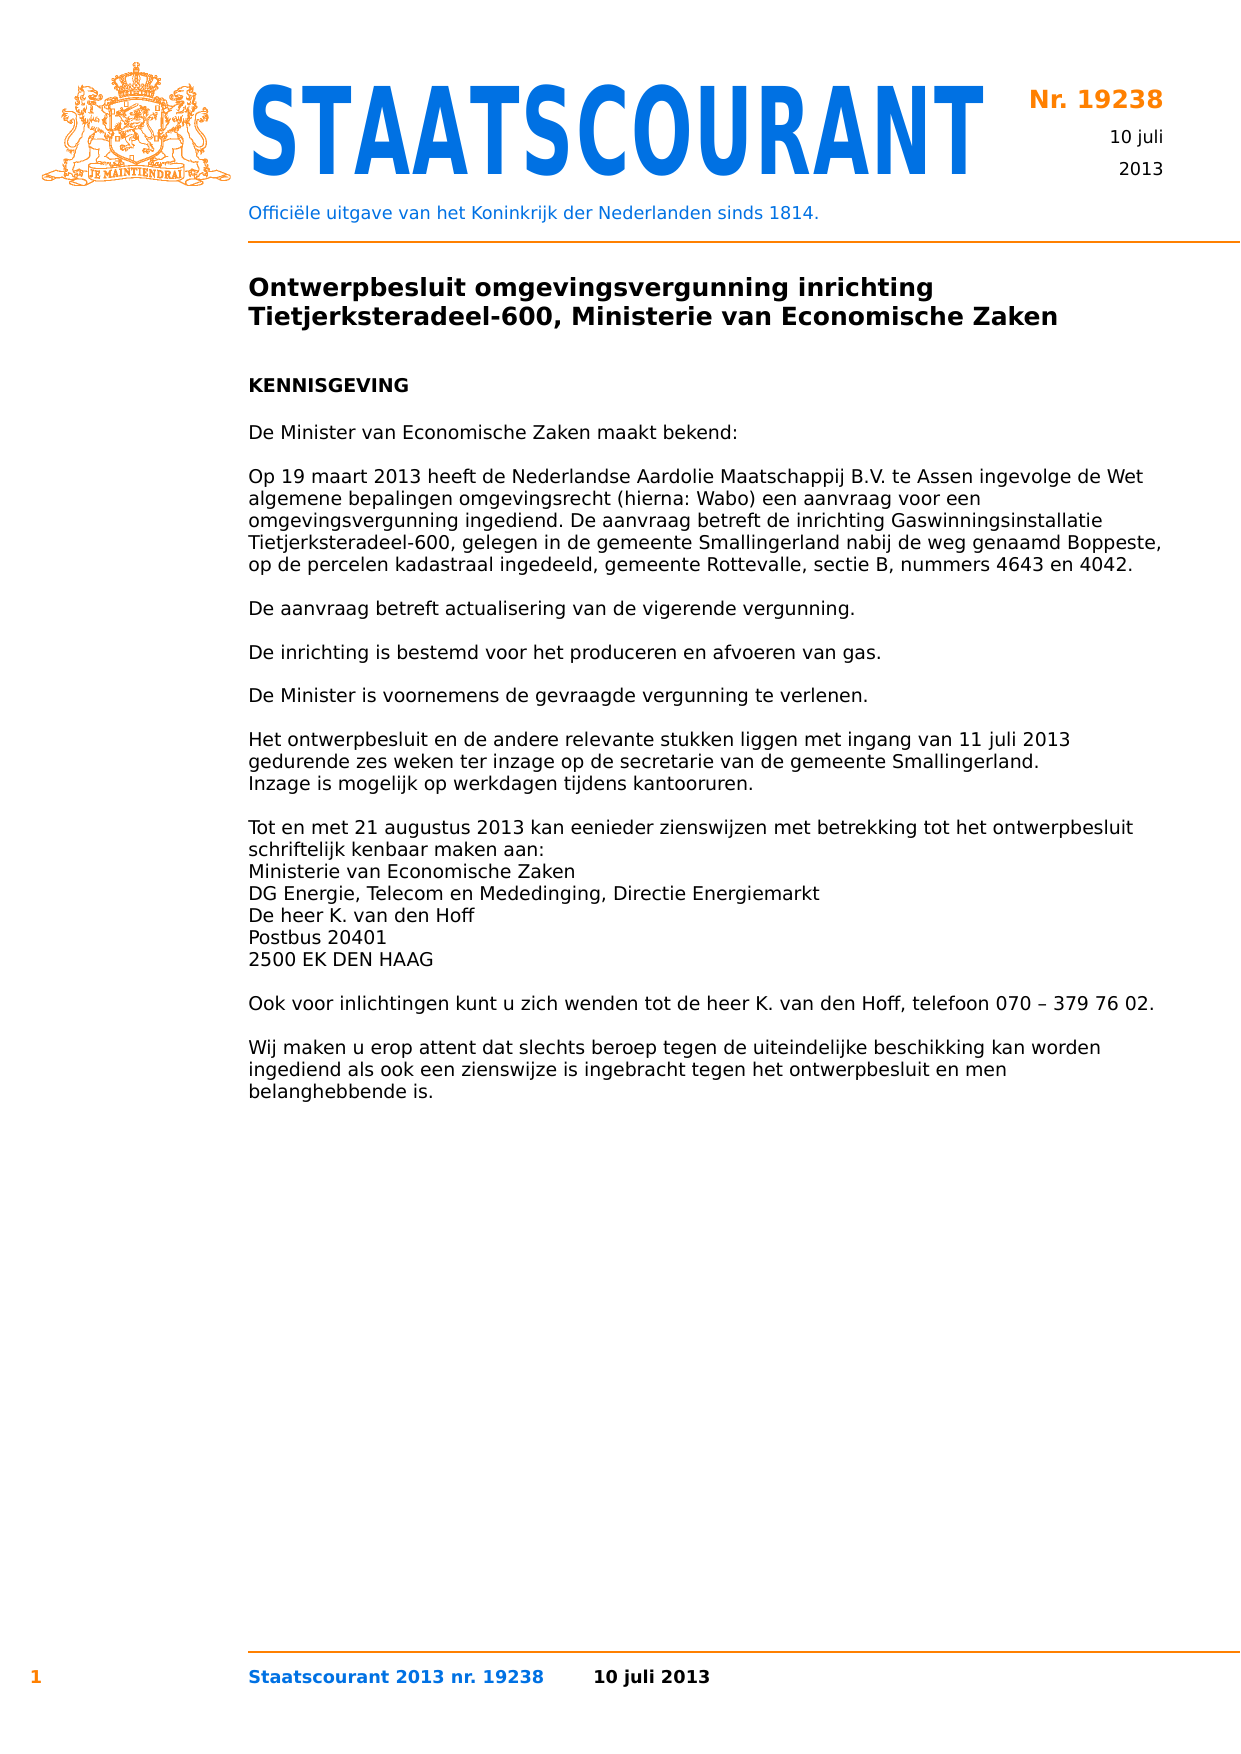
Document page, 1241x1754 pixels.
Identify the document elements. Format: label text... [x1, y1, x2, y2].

text Inzage is mogelijk op werkdagen tijdens kantooruren. [248, 773, 1163, 795]
table_header Nr. 19238 [998, 62, 1240, 121]
text Het ontwerpbesluit en de andere relevante stukken liggen met ingang van 11 juli 2013 gedurende zes weken ter inzage op de secretarie van de gemeente Smallingerland. [248, 729, 1163, 773]
text Op 19 maart 2013 heeft de Nederlandse Aardolie Maatschappij B.V. te Assen ingevolge de Wet algemene bepalingen omgevingsrecht (hierna: Wabo) een aanvraag voor een omgevingsvergunning ingediend. De aanvraag betreft de inrichting Gaswinningsinstallatie Tietjerksteradeel-600, gelegen in de gemeente Smallingerland nabij de weg genaamd Boppeste, op de percelen kadastraal ingedeeld, gemeente Rottevalle, sectie B, nummers 4643 en 4042. [248, 466, 1163, 576]
text Ministerie van Economische Zaken [248, 861, 1163, 883]
text Tot en met 21 augustus 2013 kan eenieder zienswijzen met betrekking tot het ontwerpbesluit schriftelijk kenbaar maken aan: [248, 817, 1163, 861]
text Wij maken u erop attent dat slechts beroep tegen de uiteindelijke beschikking kan worden ingediend als ook een zienswijze is ingebracht tegen het ontwerpbesluit en men belanghebbende is. [248, 1037, 1163, 1103]
text Postbus 20401 [248, 927, 1163, 949]
text De aanvraag betreft actualisering van de vigerende vergunning. [248, 598, 1163, 620]
text Ook voor inlichtingen kunt u zich wenden tot de heer K. van den Hoff, telefoon 070 – 379 76 02. [248, 993, 1163, 1015]
table_header [25, 62, 248, 241]
subtitle KENNISGEVING [248, 375, 1163, 397]
picture [41, 62, 231, 186]
table_cell 2013 [998, 153, 1240, 203]
text De heer K. van den Hoff [248, 905, 1163, 927]
table_cell 10 juli [998, 121, 1240, 153]
table_header STAATSCOURANT [248, 62, 998, 203]
text De Minister van Economische Zaken maakt bekend: [248, 422, 1163, 444]
subtitle Ontwerpbesluit omgevingsvergunning inrichting Tietjerksteradeel-600, Ministerie van Economische Zaken [248, 273, 1163, 331]
text De inrichting is bestemd voor het produceren en afvoeren van gas. [248, 642, 1163, 663]
text DG Energie, Telecom en Mededinging, Directie Energiemarkt [248, 883, 1163, 905]
table_cell Officiële uitgave van het Koninkrijk der Nederlanden sinds 1814. [248, 203, 1240, 241]
text De Minister is voornemens de gevraagde vergunning te verlenen. [248, 685, 1163, 707]
text 2500 EK DEN HAAG [248, 949, 1163, 971]
